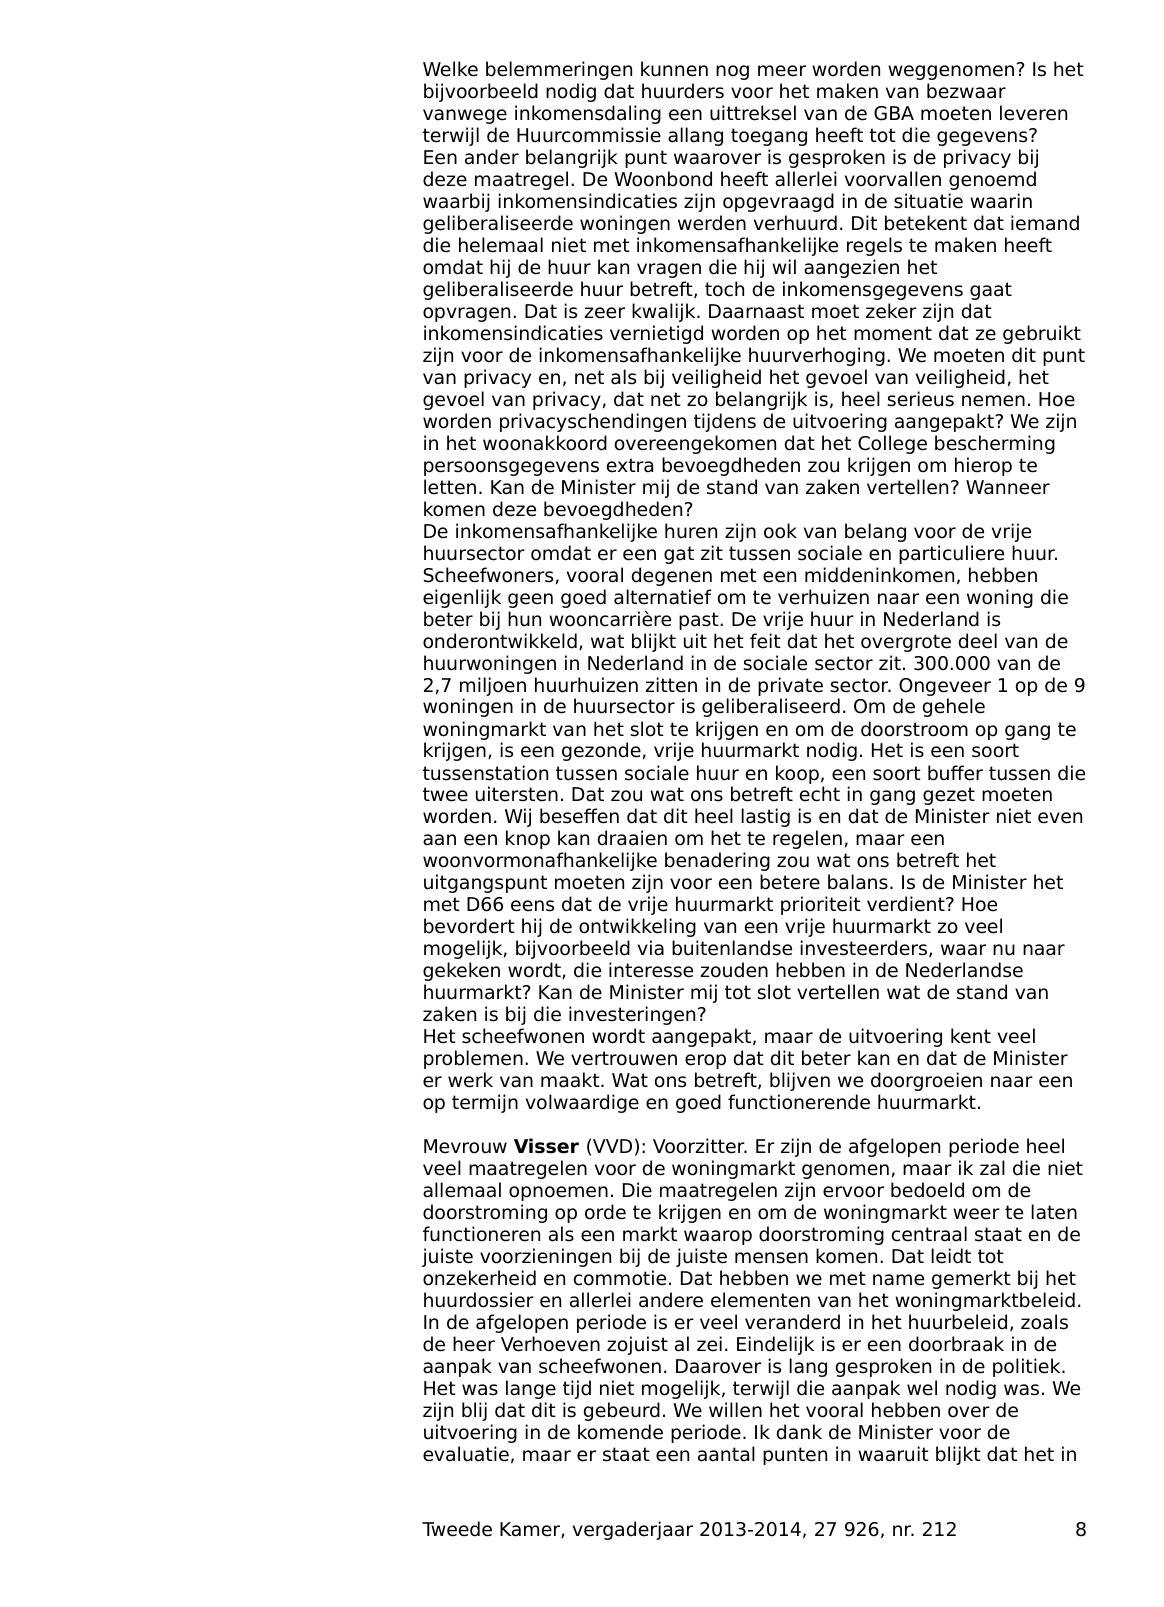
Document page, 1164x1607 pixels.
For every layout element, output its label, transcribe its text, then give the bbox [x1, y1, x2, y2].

text Het scheefwonen wordt aangepakt, maar de uitvoering kent veel problemen. We vertrouwen erop dat dit beter kan en dat de Minister er werk van maakt. Wat ons betreft, blijven we doorgroeien naar een op termijn volwaardige en goed functionerende huurmarkt. [422, 1026, 1087, 1114]
text Mevrouw Visser (VVD): Voorzitter. Er zijn de afgelopen periode heel veel maatregelen voor de woningmarkt genomen, maar ik zal die niet allemaal opnoemen. Die maatregelen zijn ervoor bedoeld om de doorstroming op orde te krijgen en om de woningmarkt weer te laten functioneren als een markt waarop doorstroming centraal staat en de juiste voorzieningen bij de juiste mensen komen. Dat leidt tot onzekerheid en commotie. Dat hebben we met name gemerkt bij het huurdossier en allerlei andere elementen van het woningmarktbeleid. In de afgelopen periode is er veel veranderd in het huurbeleid, zoals de heer Verhoeven zojuist al zei. Eindelijk is er een doorbraak in de aanpak van scheefwonen. Daarover is lang gesproken in de politiek. Het was lange tijd niet mogelijk, terwijl die aanpak wel nodig was. We zijn blij dat dit is gebeurd. We willen het vooral hebben over de uitvoering in de komende periode. Ik dank de Minister voor de evaluatie, maar er staat een aantal punten in waaruit blijkt dat het in [422, 1136, 1087, 1466]
text Een ander belangrijk punt waarover is gesproken is de privacy bij deze maatregel. De Woonbond heeft allerlei voorvallen genoemd waarbij inkomensindicaties zijn opgevraagd in de situatie waarin geliberaliseerde woningen werden verhuurd. Dit betekent dat iemand die helemaal niet met inkomensafhankelijke regels te maken heeft omdat hij de huur kan vragen die hij wil aangezien het geliberaliseerde huur betreft, toch de inkomensgegevens gaat opvragen. Dat is zeer kwalijk. Daarnaast moet zeker zijn dat inkomensindicaties vernietigd worden op het moment dat ze gebruikt zijn voor de inkomensafhankelijke huurverhoging. We moeten dit punt van privacy en, net als bij veiligheid het gevoel van veiligheid, het gevoel van privacy, dat net zo belangrijk is, heel serieus nemen. Hoe worden privacyschendingen tijdens de uitvoering aangepakt? We zijn in het woonakkoord overeengekomen dat het College bescherming persoonsgegevens extra bevoegdheden zou krijgen om hierop te letten. Kan de Minister mij de stand van zaken vertellen? Wanneer komen deze bevoegdheden? [422, 147, 1087, 521]
text Welke belemmeringen kunnen nog meer worden weggenomen? Is het bijvoorbeeld nodig dat huurders voor het maken van bezwaar vanwege inkomensdaling een uittreksel van de GBA moeten leveren terwijl de Huurcommissie allang toegang heeft tot die gegevens? [422, 59, 1087, 147]
text De inkomensafhankelijke huren zijn ook van belang voor de vrije huursector omdat er een gat zit tussen sociale en particuliere huur. Scheefwoners, vooral degenen met een middeninkomen, hebben eigenlijk geen goed alternatief om te verhuizen naar een woning die beter bij hun wooncarrière past. De vrije huur in Nederland is onderontwikkeld, wat blijkt uit het feit dat het overgrote deel van de huurwoningen in Nederland in de sociale sector zit. 300.000 van de 2,7 miljoen huurhuizen zitten in de private sector. Ongeveer 1 op de 9 woningen in de huursector is geliberaliseerd. Om de gehele woningmarkt van het slot te krijgen en om de doorstroom op gang te krijgen, is een gezonde, vrije huurmarkt nodig. Het is een soort tussenstation tussen sociale huur en koop, een soort buffer tussen die twee uitersten. Dat zou wat ons betreft echt in gang gezet moeten worden. Wij beseffen dat dit heel lastig is en dat de Minister niet even aan een knop kan draaien om het te regelen, maar een woonvormonafhankelijke benadering zou wat ons betreft het uitgangspunt moeten zijn voor een betere balans. Is de Minister het met D66 eens dat de vrije huurmarkt prioriteit verdient? Hoe bevordert hij de ontwikkeling van een vrije huurmarkt zo veel mogelijk, bijvoorbeeld via buitenlandse investeerders, waar nu naar gekeken wordt, die interesse zouden hebben in de Nederlandse huurmarkt? Kan de Minister mij tot slot vertellen wat de stand van zaken is bij die investeringen? [422, 521, 1087, 1026]
